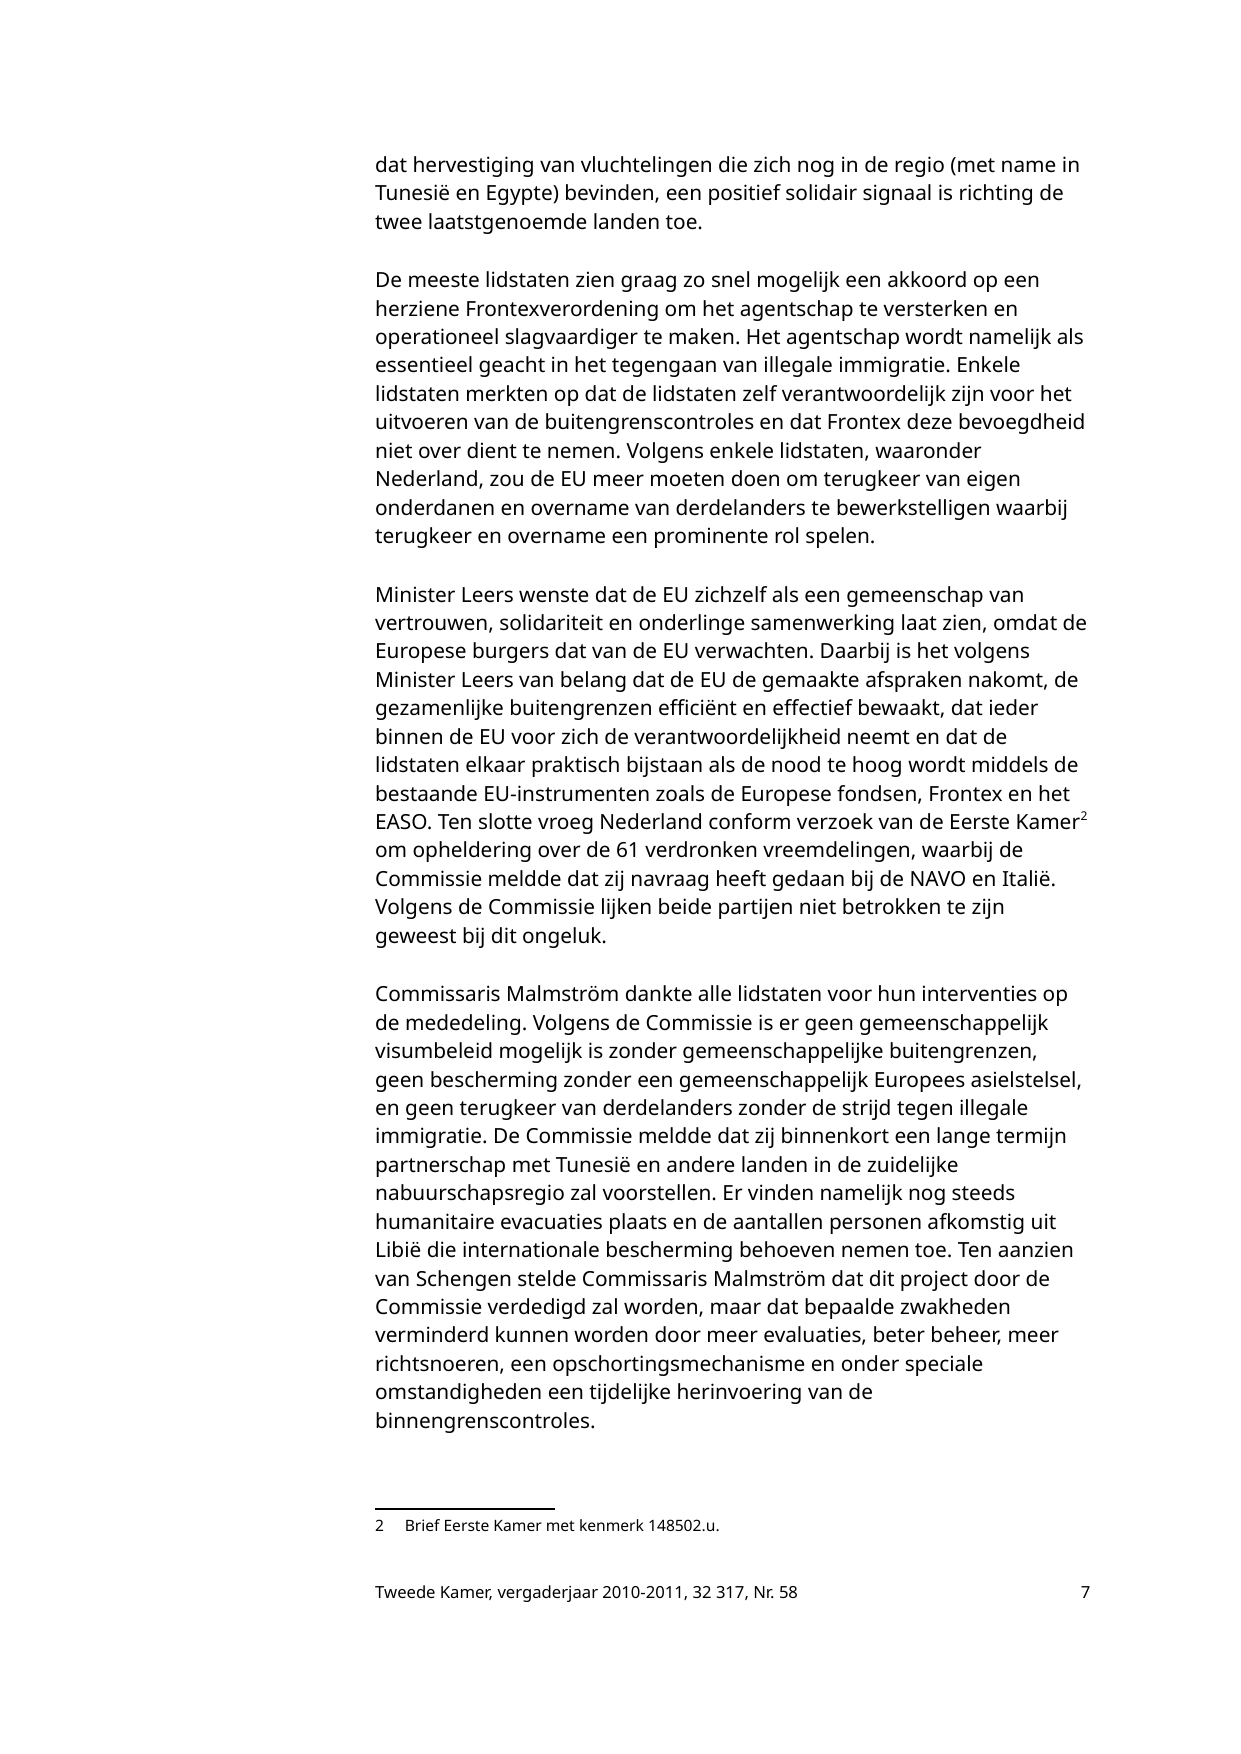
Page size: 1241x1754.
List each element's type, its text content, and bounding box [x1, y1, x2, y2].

text Brief Eerste Kamer met kenmerk 148502.u. [375, 1508, 1090, 1536]
text Commissaris Malmström dankte alle lidstaten voor hun interventies op de mededeling. Volgens de Commissie is er geen gemeenschappelijk visumbeleid mogelijk is zonder gemeenschappelijke buitengrenzen, geen bescherming zonder een gemeenschappelijk Europees asielstelsel, en geen terugkeer van derdelanders zonder de strijd tegen illegale immigratie. De Commissie meldde dat zij binnenkort een lange termijn partnerschap met Tunesië en andere landen in de zuidelijke nabuurschapsregio zal voorstellen. Er vinden namelijk nog steeds humanitaire evacuaties plaats en de aantallen personen afkomstig uit Libië die internationale bescherming behoeven nemen toe. Ten aanzien van Schengen stelde Commissaris Malmström dat dit project door de Commissie verdedigd zal worden, maar dat bepaalde zwakheden verminderd kunnen worden door meer evaluaties, beter beheer, meer richtsnoeren, een opschortingsmechanisme en onder speciale omstandigheden een tijdelijke herinvoering van de binnengrenscontroles. [375, 979, 1090, 1434]
text Minister Leers wenste dat de EU zichzelf als een gemeenschap van vertrouwen, solidariteit en onderlinge samenwerking laat zien, omdat de Europese burgers dat van de EU verwachten. Daarbij is het volgens Minister Leers van belang dat de EU de gemaakte afspraken nakomt, de gezamenlijke buitengrenzen efficiënt en effectief bewaakt, dat ieder binnen de EU voor zich de verantwoordelijkheid neemt en dat de lidstaten elkaar praktisch bijstaan als de nood te hoog wordt middels de bestaande EU-instrumenten zoals de Europese fondsen, Frontex en het EASO. Ten slotte vroeg Nederland conform verzoek van de Eerste Kamer om opheldering over de 61 verdronken vreemdelingen, waarbij de Commissie meldde dat zij navraag heeft gedaan bij de NAVO en Italië. Volgens de Commissie lijken beide partijen niet betrokken te zijn geweest bij dit ongeluk. [375, 580, 1090, 949]
text De meeste lidstaten zien graag zo snel mogelijk een akkoord op een herziene Frontexverordening om het agentschap te versterken en operationeel slagvaardiger te maken. Het agentschap wordt namelijk als essentieel geacht in het tegengaan van illegale immigratie. Enkele lidstaten merkten op dat de lidstaten zelf verantwoordelijk zijn voor het uitvoeren van de buitengrenscontroles en dat Frontex deze bevoegdheid niet over dient te nemen. Volgens enkele lidstaten, waaronder Nederland, zou de EU meer moeten doen om terugkeer van eigen onderdanen en overname van derdelanders te bewerkstelligen waarbij terugkeer en overname een prominente rol spelen. [375, 265, 1090, 550]
text dat hervestiging van vluchtelingen die zich nog in de regio (met name in Tunesië en Egypte) bevinden, een positief solidair signaal is richting de twee laatstgenoemde landen toe. [375, 150, 1090, 235]
